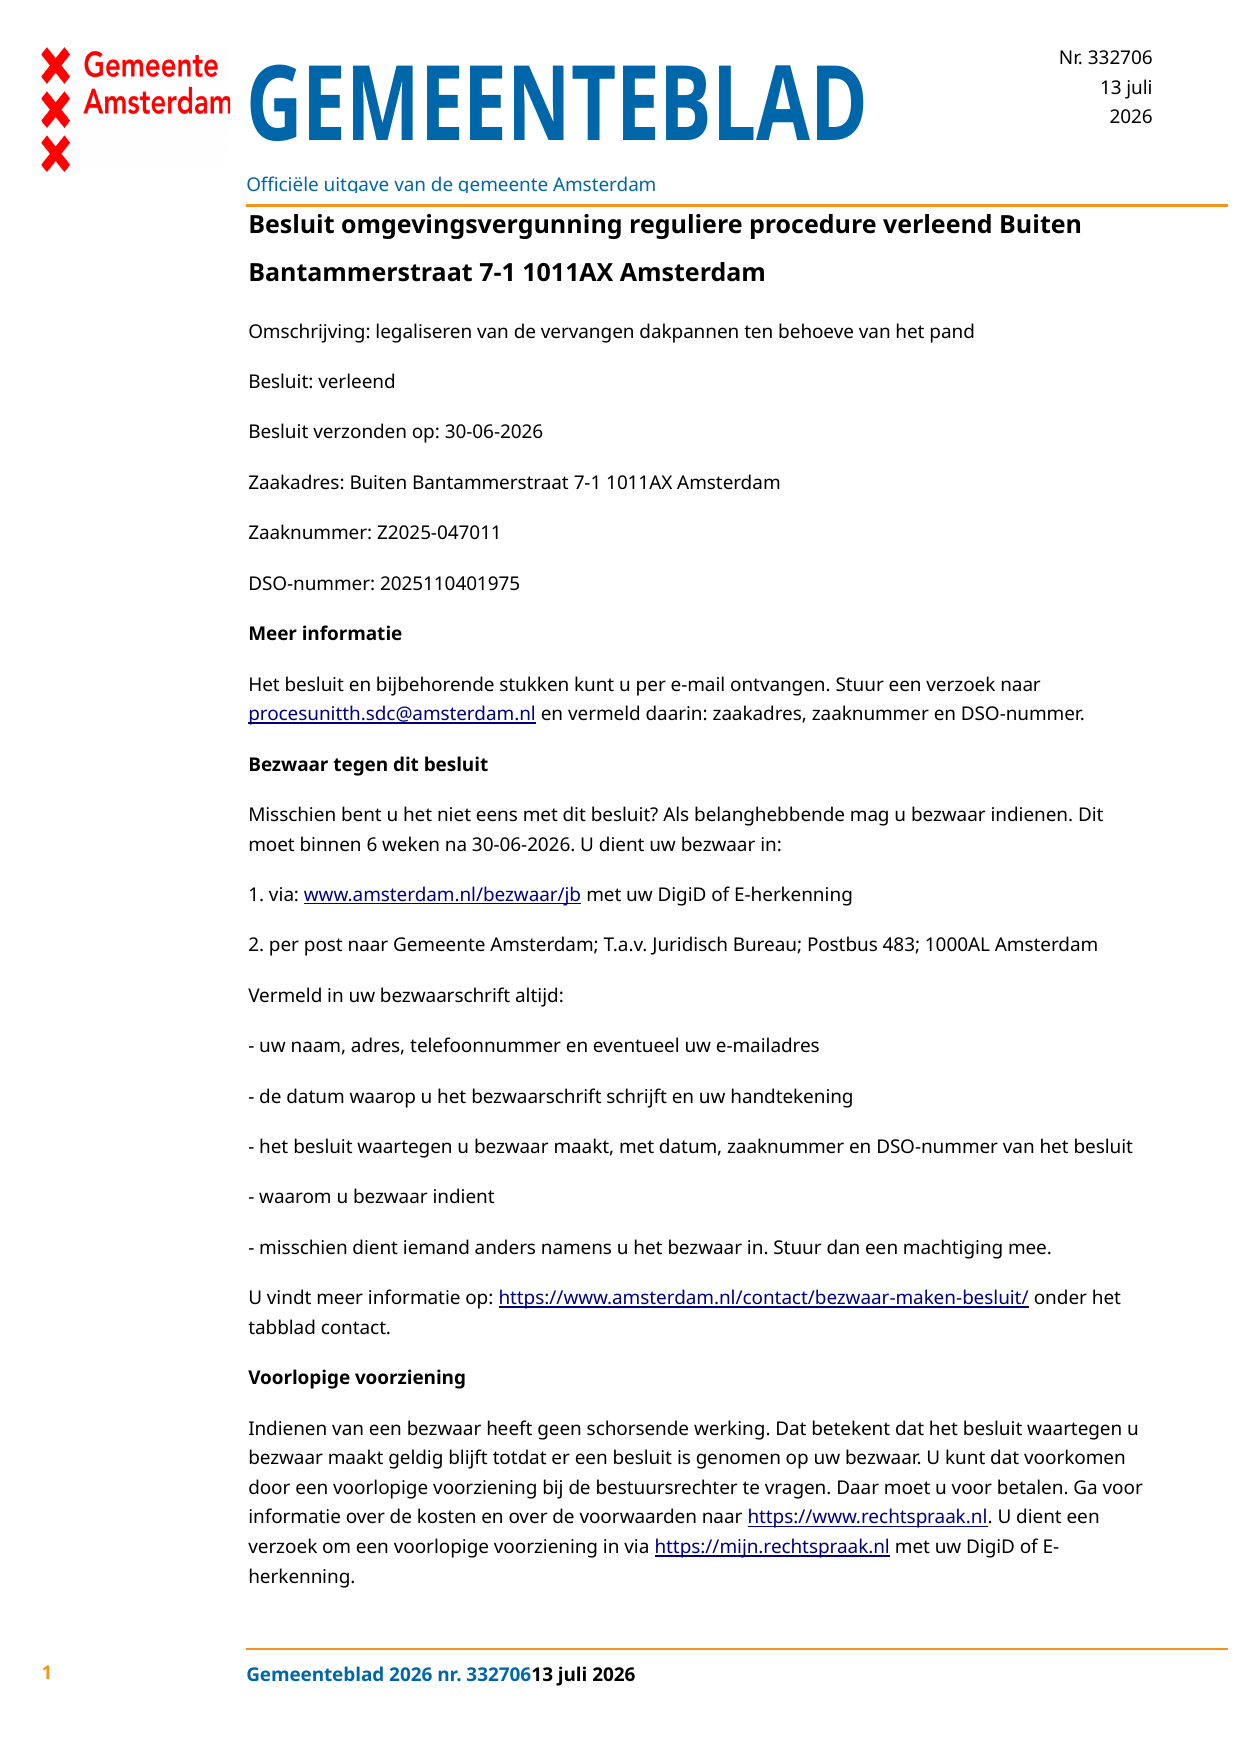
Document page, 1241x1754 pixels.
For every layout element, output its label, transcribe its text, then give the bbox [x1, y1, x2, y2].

text Voorlopige voorziening [248, 1364, 1152, 1390]
text Bezwaar tegen dit besluit [248, 751, 1152, 777]
text - uw naam, adres, telefoonnummer en eventueel uw e-mailadres [248, 1032, 1152, 1058]
text - het besluit waartegen u bezwaar maakt, met datum, zaaknummer en DSO-nummer van het besluit [248, 1133, 1152, 1159]
text - misschien dient iemand anders namens u het bezwaar in. Stuur dan een machtiging mee. [248, 1234, 1152, 1260]
text Indienen van een bezwaar heeft geen schorsende werking. Dat betekent dat het besluit waartegen u bezwaar maakt geldig blijft totdat er een besluit is genomen op uw bezwaar. U kunt dat voorkomen door een voorlopige voorziening bij de bestuursrechter te vragen. Daar moet u voor betalen. Ga voor informatie over de kosten en over de voorwaarden naar https://www.rechtspraak.nl. U dient een verzoek om een voorlopige voorziening in via https://mijn.rechtspraak.nl met uw DigiD of E-herkenning. [248, 1415, 1152, 1589]
text Het besluit en bijbehorende stukken kunt u per e-mail ontvangen. Stuur een verzoek naar procesunitth.sdc@amsterdam.nl en vermeld daarin: zaakadres, zaaknummer en DSO-nummer. [248, 671, 1152, 726]
text Omschrijving: legaliseren van de vervangen dakpannen ten behoeve van het pand [248, 318, 1152, 344]
text Besluit omgevingsvergunning reguliere procedure verleend Buiten Bantammerstraat 7-1 1011AX Amsterdam [248, 207, 1152, 288]
text U vindt meer informatie op: https://www.amsterdam.nl/contact/bezwaar-maken-besluit/ onder het tabblad contact. [248, 1284, 1152, 1340]
text Zaaknummer: Z2025-047011 [248, 519, 1152, 545]
text Zaakadres: Buiten Bantammerstraat 7-1 1011AX Amsterdam [248, 469, 1152, 495]
text DSO-nummer: 2025110401975 [248, 570, 1152, 596]
text Besluit verzonden op: 30-06-2026 [248, 419, 1152, 444]
picture [41, 47, 231, 172]
text 2. per post naar Gemeente Amsterdam; T.a.v. Juridisch Bureau; Postbus 483; 1000AL Amsterdam [248, 932, 1152, 957]
text Vermeld in uw bezwaarschrift altijd: [248, 982, 1152, 1008]
text Misschien bent u het niet eens met dit besluit? Als belanghebbende mag u bezwaar indienen. Dit moet binnen 6 weken na 30-06-2026. U dient uw bezwaar in: [248, 801, 1152, 857]
text Meer informatie [248, 620, 1152, 646]
text 1. via: www.amsterdam.nl/bezwaar/jb met uw DigiD of E-herkenning [248, 881, 1152, 907]
text - de datum waarop u het bezwaarschrift schrijft en uw handtekening [248, 1083, 1152, 1109]
text Besluit: verleend [248, 368, 1152, 394]
text - waarom u bezwaar indient [248, 1184, 1152, 1209]
